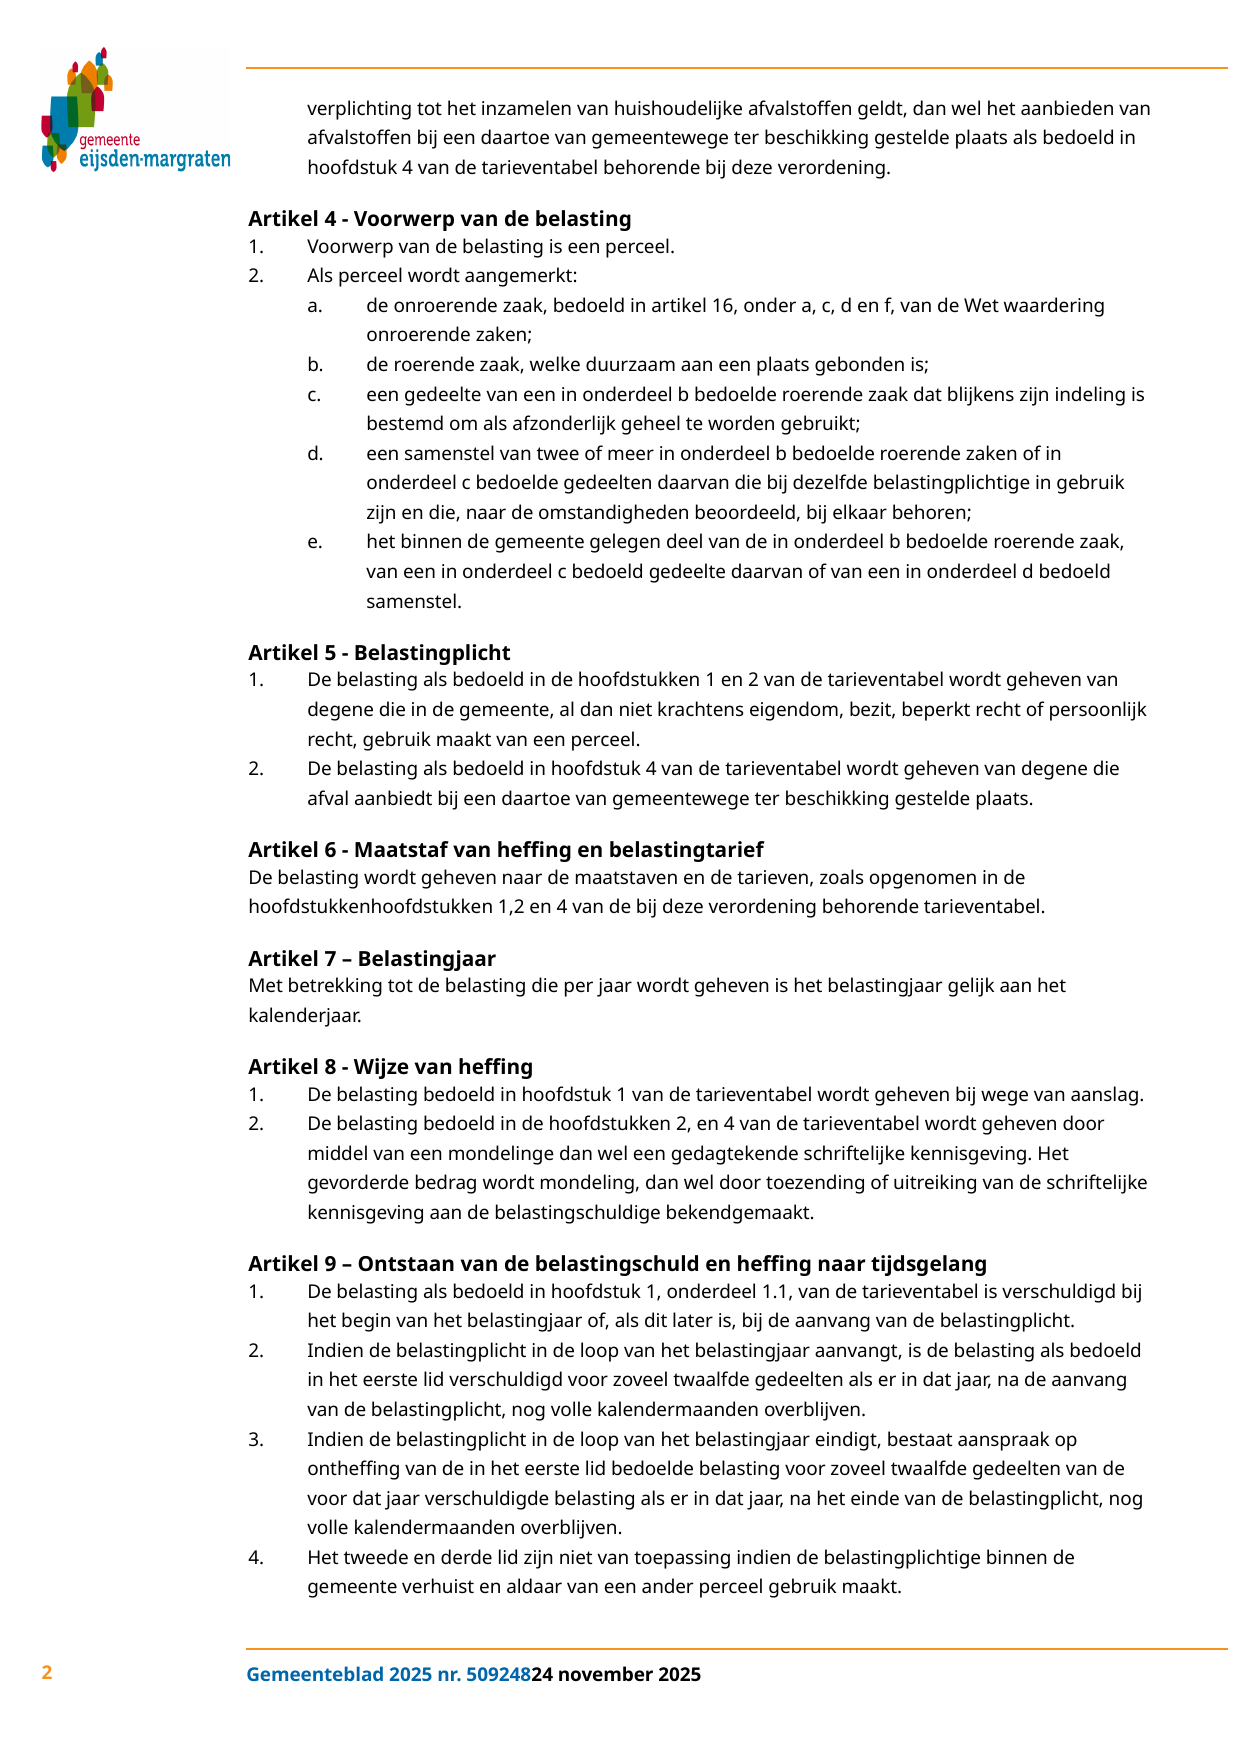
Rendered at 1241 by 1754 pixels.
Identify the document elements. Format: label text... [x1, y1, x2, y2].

text Artikel 8 - Wijze van heffing [248, 1052, 1152, 1081]
list verplichting tot het inzamelen van huishoudelijke afvalstoffen geldt, dan wel het aanbieden van afvalstoffen bij een daartoe van gemeentewege ter beschikking gestelde plaats als bedoeld in hoofdstuk 4 van de tarieventabel behorende bij deze verordening. [248, 95, 1152, 180]
list De belasting bedoeld in de hoofdstukken 2, en 4 van de tarieventabel wordt geheven door middel van een mondelinge dan wel een gedagtekende schriftelijke kennisgeving. Het gevorderde bedrag wordt mondeling, dan wel door toezending of uitreiking van de schriftelijke kennisgeving aan de belastingschuldige bekendgemaakt. [248, 1110, 1152, 1225]
list De belasting bedoeld in hoofdstuk 1 van de tarieventabel wordt geheven bij wege van aanslag. [248, 1081, 1152, 1106]
text Artikel 5 - Belastingplicht [248, 638, 1152, 667]
list De belasting als bedoeld in de hoofdstukken 1 en 2 van de tarieventabel wordt geheven van degene die in de gemeente, al dan niet krachtens eigendom, bezit, beperkt recht of persoonlijk recht, gebruik maakt van een perceel. [248, 667, 1152, 752]
list Als perceel wordt aangemerkt: [248, 262, 1152, 288]
list Indien de belastingplicht in de loop van het belastingjaar aanvangt, is de belasting als bedoeld in het eerste lid verschuldigd voor zoveel twaalfde gedeelten als er in dat jaar, na de aanvang van de belastingplicht, nog volle kalendermaanden overblijven. [248, 1337, 1152, 1422]
text Artikel 7 – Belastingjaar [248, 944, 1152, 972]
text De belasting wordt geheven naar de maatstaven en de tarieven, zoals opgenomen in de hoofdstukkenhoofdstukken 1,2 en 4 van de bij deze verordening behorende tarieventabel. [248, 864, 1152, 919]
text Artikel 4 - Voorwerp van de belasting [248, 204, 1152, 233]
text Artikel 9 – Ontstaan van de belastingschuld en heffing naar tijdsgelang [248, 1249, 1152, 1278]
text Met betrekking tot de belasting die per jaar wordt geheven is het belastingjaar gelijk aan het kalenderjaar. [248, 972, 1152, 1028]
list De belasting als bedoeld in hoofdstuk 1, onderdeel 1.1, van de tarieventabel is verschuldigd bij het begin van het belastingjaar of, als dit later is, bij de aanvang van de belastingplicht. [248, 1278, 1152, 1333]
list de roerende zaak, welke duurzaam aan een plaats gebonden is; [307, 351, 1152, 377]
list het binnen de gemeente gelegen deel van de in onderdeel b bedoelde roerende zaak, van een in onderdeel c bedoeld gedeelte daarvan of van een in onderdeel d bedoeld samenstel. [307, 529, 1152, 613]
list De belasting als bedoeld in hoofdstuk 4 van de tarieventabel wordt geheven van degene die afval aanbiedt bij een daartoe van gemeentewege ter beschikking gestelde plaats. [248, 755, 1152, 811]
list Indien de belastingplicht in de loop van het belastingjaar eindigt, bestaat aanspraak op ontheffing van de in het eerste lid bedoelde belasting voor zoveel twaalfde gedeelten van de voor dat jaar verschuldigde belasting als er in dat jaar, na het einde van de belastingplicht, nog volle kalendermaanden overblijven. [248, 1426, 1152, 1540]
list een gedeelte van een in onderdeel b bedoelde roerende zaak dat blijkens zijn indeling is bestemd om als afzonderlijk geheel te worden gebruikt; [307, 381, 1152, 436]
text Artikel 6 - Maatstaf van heffing en belastingtarief [248, 835, 1152, 864]
picture [41, 47, 231, 172]
list Het tweede en derde lid zijn niet van toepassing indien de belastingplichtige binnen de gemeente verhuist en aldaar van een ander perceel gebruik maakt. [248, 1544, 1152, 1599]
list Voorwerp van de belasting is een perceel. [248, 233, 1152, 258]
list de onroerende zaak, bedoeld in artikel 16, onder a, c, d en f, van de Wet waardering onroerende zaken; [307, 292, 1152, 347]
list een samenstel van twee of meer in onderdeel b bedoelde roerende zaken of in onderdeel c bedoelde gedeelten daarvan die bij dezelfde belastingplichtige in gebruik zijn en die, naar de omstandigheden beoordeeld, bij elkaar behoren; [307, 440, 1152, 525]
